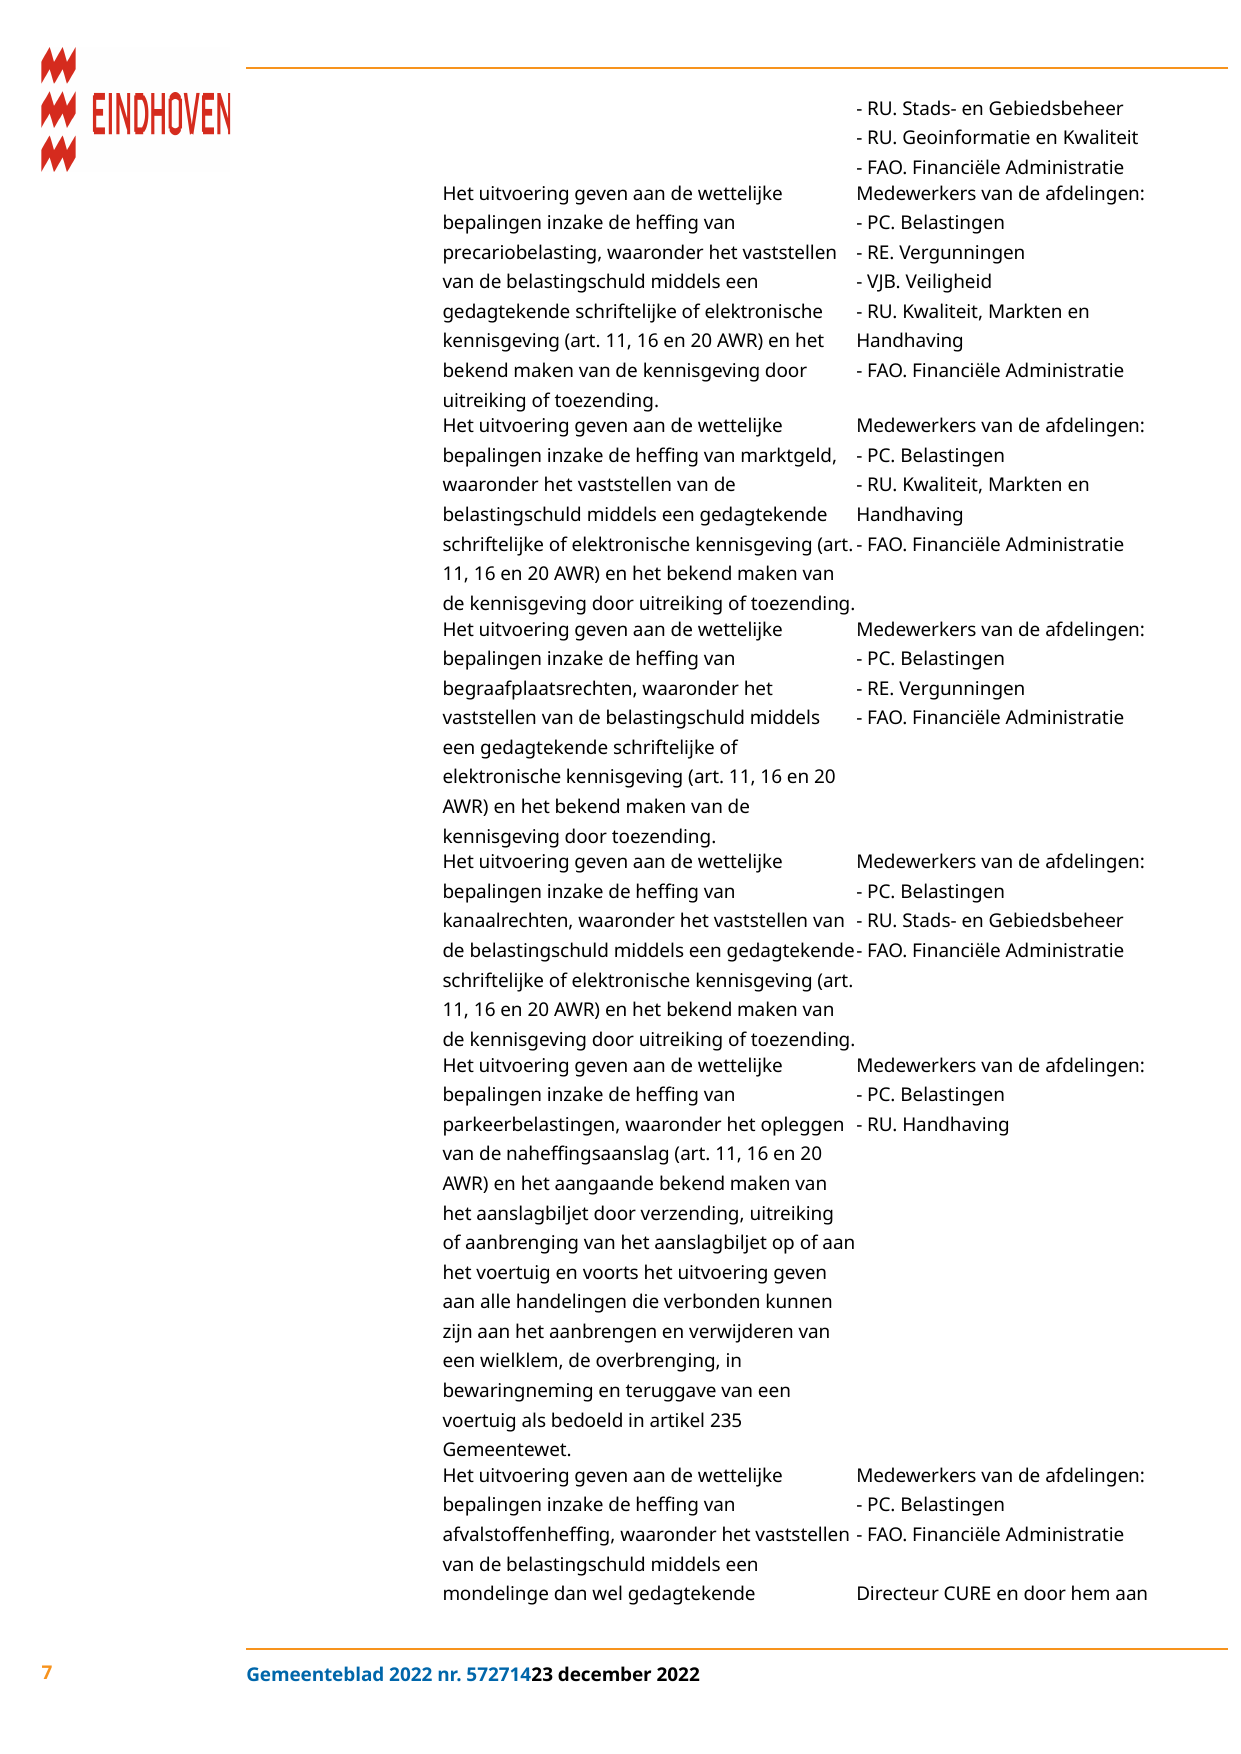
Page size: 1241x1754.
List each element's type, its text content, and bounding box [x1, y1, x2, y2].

table_cell Medewerkers van de afdelingen: - PC. Belastingen - RU. Stads- en Gebiedsbeheer - FAO. Financiële Administratie [856, 849, 1152, 1052]
table_cell [248, 1052, 442, 1462]
table_cell [442, 95, 856, 180]
table_cell Het uitvoering geven aan de wettelijke bepalingen inzake de heffing van afvalstoffenheffing, waaronder het vaststellen van de belastingschuld middels een mondelinge dan wel gedagtekende [442, 1462, 856, 1606]
table_cell [248, 413, 442, 616]
table_cell [248, 95, 442, 180]
table_cell Medewerkers van de afdelingen: - PC. Belastingen - RE. Vergunningen - FAO. Financiële Administratie [856, 616, 1152, 848]
table_cell Het uitvoering geven aan de wettelijke bepalingen inzake de heffing van precariobelasting, waaronder het vaststellen van de belastingschuld middels een gedagtekende schriftelijke of elektronische kennisgeving (art. 11, 16 en 20 AWR) en het bekend maken van de kennisgeving door uitreiking of toezending. [442, 180, 856, 412]
table_cell Medewerkers van de afdelingen: - PC. Belastingen - RU. Handhaving [856, 1052, 1152, 1462]
table_cell Medewerkers van de afdelingen: - PC. Belastingen - RE. Vergunningen - VJB. Veiligheid - RU. Kwaliteit, Markten en Handhaving - FAO. Financiële Administratie [856, 180, 1152, 412]
table_cell - RU. Stads- en Gebiedsbeheer - RU. Geoinformatie en Kwaliteit - FAO. Financiële Administratie [856, 95, 1152, 180]
table_cell Het uitvoering geven aan de wettelijke bepalingen inzake de heffing van marktgeld, waaronder het vaststellen van de belastingschuld middels een gedagtekende schriftelijke of elektronische kennisgeving (art. 11, 16 en 20 AWR) en het bekend maken van de kennisgeving door uitreiking of toezending. [442, 413, 856, 616]
table_cell [248, 849, 442, 1052]
table_cell Het uitvoering geven aan de wettelijke bepalingen inzake de heffing van begraafplaatsrechten, waaronder het vaststellen van de belastingschuld middels een gedagtekende schriftelijke of elektronische kennisgeving (art. 11, 16 en 20 AWR) en het bekend maken van de kennisgeving door toezending. [442, 616, 856, 848]
table_cell Het uitvoering geven aan de wettelijke bepalingen inzake de heffing van kanaalrechten, waaronder het vaststellen van de belastingschuld middels een gedagtekende schriftelijke of elektronische kennisgeving (art. 11, 16 en 20 AWR) en het bekend maken van de kennisgeving door uitreiking of toezending. [442, 849, 856, 1052]
picture [41, 47, 231, 172]
table_cell [248, 1462, 442, 1606]
table_cell [248, 180, 442, 412]
table_cell Medewerkers van de afdelingen: - PC. Belastingen - RU. Kwaliteit, Markten en Handhaving - FAO. Financiële Administratie [856, 413, 1152, 616]
table_cell Het uitvoering geven aan de wettelijke bepalingen inzake de heffing van parkeerbelastingen, waaronder het opleggen van de naheffingsaanslag (art. 11, 16 en 20 AWR) en het aangaande bekend maken van het aanslagbiljet door verzending, uitreiking of aanbrenging van het aanslagbiljet op of aan het voertuig en voorts het uitvoering geven aan alle handelingen die verbonden kunnen zijn aan het aanbrengen en verwijderen van een wielklem, de overbrenging, in bewaringneming en teruggave van een voertuig als bedoeld in artikel 235 Gemeentewet. [442, 1052, 856, 1462]
table_cell Medewerkers van de afdelingen: - PC. Belastingen - FAO. Financiële Administratie Directeur CURE en door hem aan [856, 1462, 1152, 1606]
table_cell [248, 616, 442, 848]
